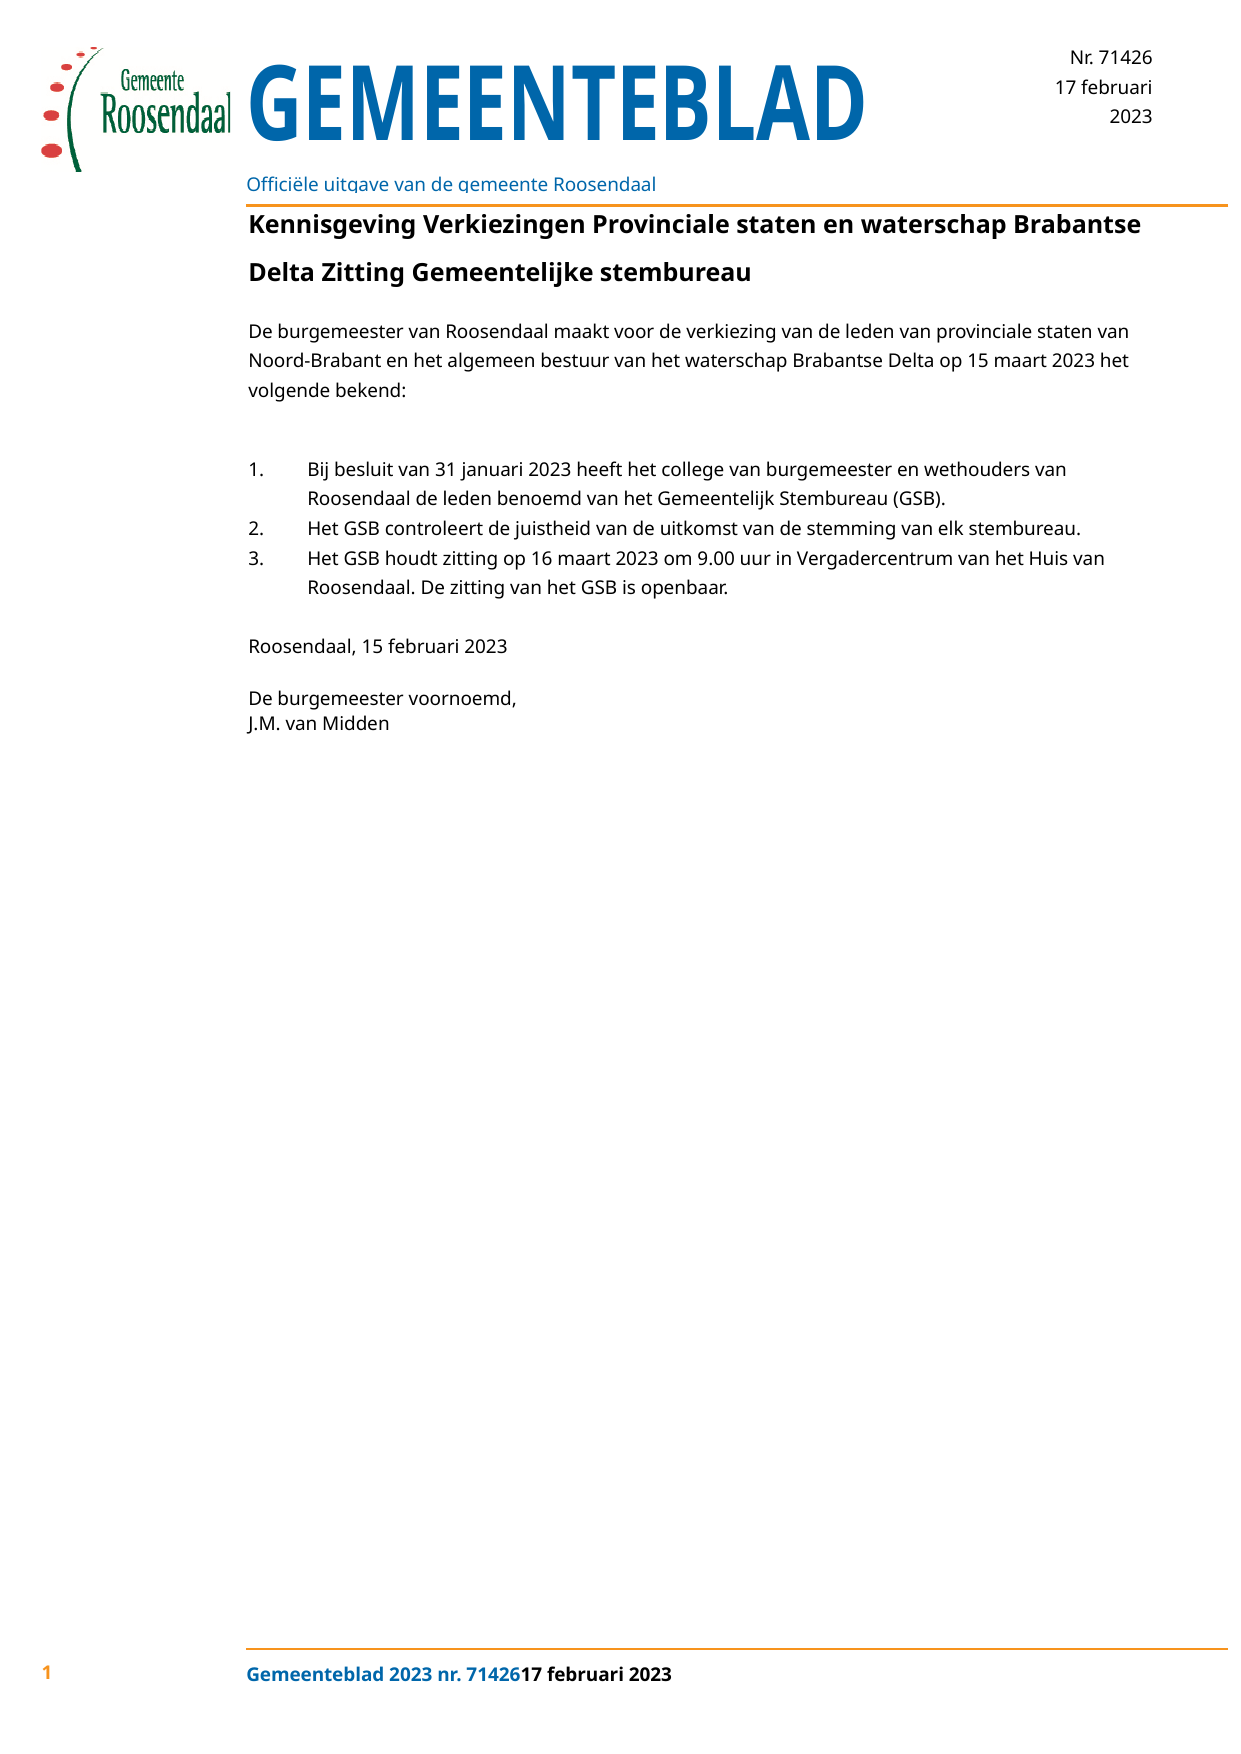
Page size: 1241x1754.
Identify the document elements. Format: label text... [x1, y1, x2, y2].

text De burgemeester voornoemd, [248, 685, 1152, 711]
list Bij besluit van 31 januari 2023 heeft het college van burgemeester en wethouders van Roosendaal de leden benoemd van het Gemeentelijk Stembureau (GSB). [248, 456, 1152, 511]
text De burgemeester van Roosendaal maakt voor de verkiezing van de leden van provinciale staten van Noord-Brabant en het algemeen bestuur van het waterschap Brabantse Delta op 15 maart 2023 het volgende bekend: [248, 318, 1152, 403]
text Kennisgeving Verkiezingen Provinciale staten en waterschap Brabantse Delta Zitting Gemeentelijke stembureau [248, 207, 1152, 288]
text J.M. van Midden [248, 711, 1152, 736]
list Het GSB houdt zitting op 16 maart 2023 om 9.00 uur in Vergadercentrum van het Huis van Roosendaal. De zitting van het GSB is openbaar. [248, 545, 1152, 600]
picture [41, 47, 231, 172]
text Roosendaal, 15 februari 2023 [248, 633, 1152, 659]
list Het GSB controleert de juistheid van de uitkomst van de stemming van elk stembureau. [248, 515, 1152, 541]
